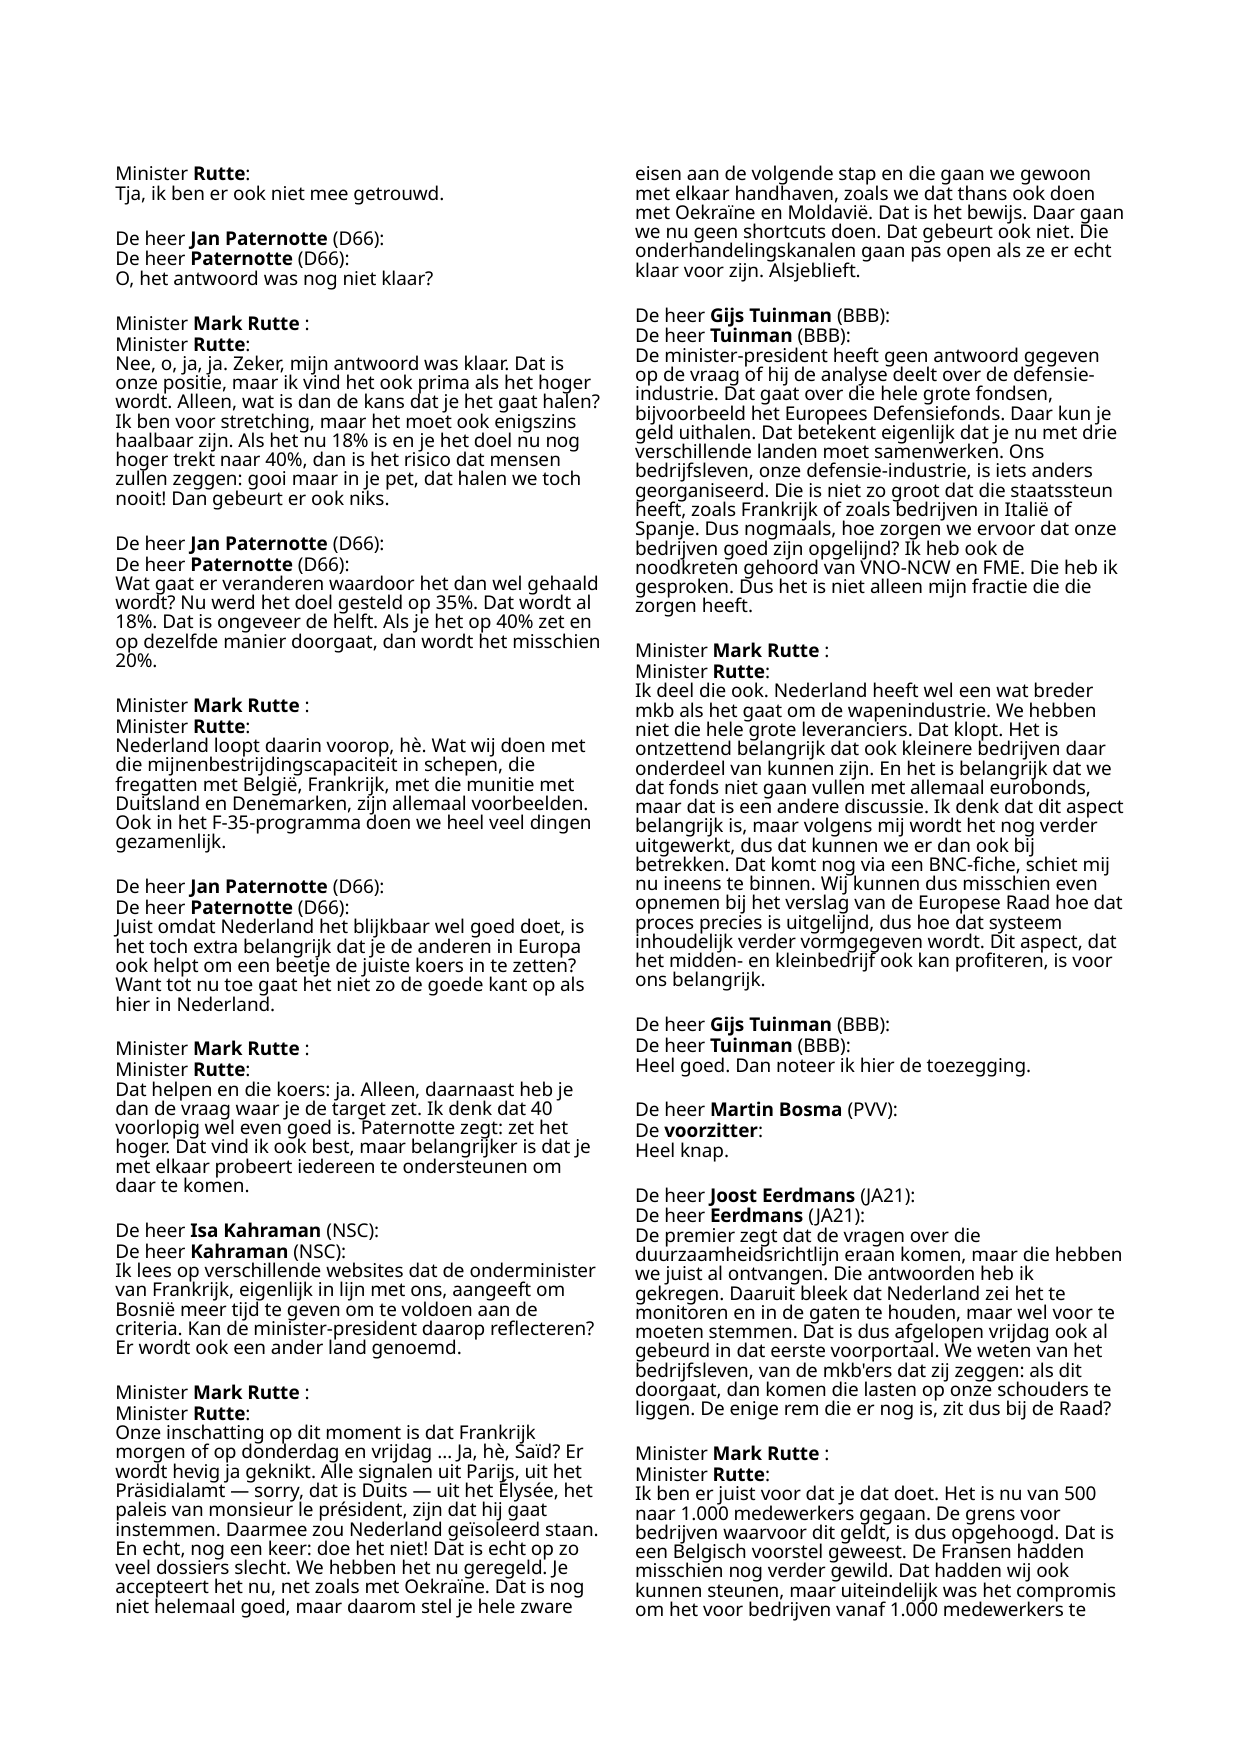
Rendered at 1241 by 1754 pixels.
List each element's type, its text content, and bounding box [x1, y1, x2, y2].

text O, het antwoord was nog niet klaar? [115, 270, 605, 289]
text Ik lees op verschillende websites dat de onderminister van Frankrijk, eigenlijk in lijn met ons, aangeeft om Bosnië meer tijd te geven om te voldoen aan de criteria. Kan de minister-president daarop reflecteren? Er wordt ook een ander land genoemd. [115, 1262, 605, 1358]
text De heer Joost Eerdmans (JA21): [635, 1182, 1125, 1207]
text Juist omdat Nederland het blijkbaar wel goed doet, is het toch extra belangrijk dat je de anderen in Europa ook helpt om een beetje de juiste koers in te zetten? Want tot nu toe gaat het niet zo de goede kant op als hier in Nederland. [115, 918, 605, 1015]
text De heer Tuinman (BBB): [635, 1037, 1125, 1057]
text De heer Kahraman (NSC): [115, 1243, 605, 1262]
text Minister Rutte: [115, 336, 605, 355]
text Minister Mark Rutte : [115, 1036, 605, 1061]
text Minister Rutte: [115, 718, 605, 737]
text De heer Tuinman (BBB): [635, 327, 1125, 347]
text De minister-president heeft geen antwoord gegeven op de vraag of hij de analyse deelt over de defensie-industrie. Dat gaat over die hele grote fondsen, bijvoorbeeld het Europees Defensiefonds. Daar kun je geld uithalen. Dat betekent eigenlijk dat je nu met drie verschillende landen moet samenwerken. Ons bedrijfsleven, onze defensie-industrie, is iets anders georganiseerd. Die is niet zo groot dat die staatssteun heeft, zoals Frankrijk of zoals bedrijven in Italië of Spanje. Dus nogmaals, hoe zorgen we ervoor dat onze bedrijven goed zijn opgelijnd? Ik heb ook de noodkreten gehoord van VNO-NCW en FME. Die heb ik gesproken. Dus het is niet alleen mijn fractie die die zorgen heeft. [635, 347, 1125, 617]
text Minister Mark Rutte : [635, 637, 1125, 663]
text Ik deel die ook. Nederland heeft wel een wat breder mkb als het gaat om de wapenindustrie. We hebben niet die hele grote leveranciers. Dat klopt. Het is ontzettend belangrijk dat ook kleinere bedrijven daar onderdeel van kunnen zijn. En het is belangrijk dat we dat fonds niet gaan vullen met allemaal eurobonds, maar dat is een andere discussie. Ik denk dat dit aspect belangrijk is, maar volgens mij wordt het nog verder uitgewerkt, dus dat kunnen we er dan ook bij betrekken. Dat komt nog via een BNC-fiche, schiet mij nu ineens te binnen. Wij kunnen dus misschien even opnemen bij het verslag van de Europese Raad hoe dat proces precies is uitgelijnd, dus hoe dat systeem inhoudelijk verder vormgegeven wordt. Dit aspect, dat het midden- en kleinbedrijf ook kan profiteren, is voor ons belangrijk. [635, 682, 1125, 991]
text De heer Paternotte (D66): [115, 250, 605, 270]
text Minister Mark Rutte : [115, 692, 605, 718]
text De heer Jan Paternotte (D66): [115, 225, 605, 250]
text De heer Jan Paternotte (D66): [115, 530, 605, 556]
text Nederland loopt daarin voorop, hè. Wat wij doen met die mijnenbestrijdingscapaciteit in schepen, die fregatten met België, Frankrijk, met die munitie met Duitsland en Denemarken, zijn allemaal voorbeelden. Ook in het F-35-programma doen we heel veel dingen gezamenlijk. [115, 737, 605, 853]
text Dat helpen en die koers: ja. Alleen, daarnaast heb je dan de vraag waar je de target zet. Ik denk dat 40 voorlopig wel even goed is. Paternotte zegt: zet het hoger. Dat vind ik ook best, maar belangrijker is dat je met elkaar probeert iedereen te ondersteunen om daar te komen. [115, 1081, 605, 1196]
text Heel knap. [635, 1142, 1125, 1161]
text Minister Mark Rutte : [115, 1379, 605, 1405]
text Minister Rutte: [115, 1061, 605, 1081]
text Minister Rutte: [635, 1466, 1125, 1485]
text De heer Martin Bosma (PVV): [635, 1097, 1125, 1122]
text Nee, o, ja, ja. Zeker, mijn antwoord was klaar. Dat is onze positie, maar ik vind het ook prima als het hoger wordt. Alleen, wat is dan de kans dat je het gaat halen? Ik ben voor stretching, maar het moet ook enigszins haalbaar zijn. Als het nu 18% is en je het doel nu nog hoger trekt naar 40%, dan is het risico dat mensen zullen zeggen: gooi maar in je pet, dat halen we toch nooit! Dan gebeurt er ook niks. [115, 355, 605, 509]
text De voorzitter: [635, 1122, 1125, 1142]
text De heer Eerdmans (JA21): [635, 1207, 1125, 1227]
text Minister Rutte: [635, 663, 1125, 682]
text De heer Jan Paternotte (D66): [115, 873, 605, 899]
text De heer Gijs Tuinman (BBB): [635, 1012, 1125, 1037]
text De heer Isa Kahraman (NSC): [115, 1217, 605, 1243]
text Minister Rutte: [115, 1405, 605, 1424]
text Ik ben er juist voor dat je dat doet. Het is nu van 500 naar 1.000 medewerkers gegaan. De grens voor bedrijven waarvoor dit geldt, is dus opgehoogd. Dat is een Belgisch voorstel geweest. De Fransen hadden misschien nog verder gewild. Dat hadden wij ook kunnen steunen, maar uiteindelijk was het compromis om het voor bedrijven vanaf 1.000 medewerkers te [635, 1485, 1125, 1620]
text De heer Paternotte (D66): [115, 899, 605, 918]
text Minister Mark Rutte : [635, 1440, 1125, 1466]
text Wat gaat er veranderen waardoor het dan wel gehaald wordt? Nu werd het doel gesteld op 35%. Dat wordt al 18%. Dat is ongeveer de helft. Als je het op 40% zet en op dezelfde manier doorgaat, dan wordt het misschien 20%. [115, 575, 605, 671]
text De premier zegt dat de vragen over die duurzaamheidsrichtlijn eraan komen, maar die hebben we juist al ontvangen. Die antwoorden heb ik gekregen. Daaruit bleek dat Nederland zei het te monitoren en in de gaten te houden, maar wel voor te moeten stemmen. Dat is dus afgelopen vrijdag ook al gebeurd in dat eerste voorportaal. We weten van het bedrijfsleven, van de mkb'ers dat zij zeggen: als dit doorgaat, dan komen die lasten op onze schouders te liggen. De enige rem die er nog is, zit dus bij de Raad? [635, 1227, 1125, 1419]
text De heer Paternotte (D66): [115, 556, 605, 575]
text Tja, ik ben er ook niet mee getrouwd. [115, 184, 605, 204]
text Heel goed. Dan noteer ik hier de toezegging. [635, 1057, 1125, 1076]
text eisen aan de volgende stap en die gaan we gewoon met elkaar handhaven, zoals we dat thans ook doen met Oekraïne en Moldavië. Dat is het bewijs. Daar gaan we nu geen shortcuts doen. Dat gebeurt ook niet. Die onderhandelingskanalen gaan pas open als ze er echt klaar voor zijn. Alsjeblieft. [635, 165, 1125, 281]
text De heer Gijs Tuinman (BBB): [635, 302, 1125, 327]
text Minister Mark Rutte : [115, 310, 605, 336]
text Minister Rutte: [115, 165, 605, 184]
text Onze inschatting op dit moment is dat Frankrijk morgen of op donderdag en vrijdag … Ja, hè, Saïd? Er wordt hevig ja geknikt. Alle signalen uit Parijs, uit het Präsidialamt — sorry, dat is Duits — uit het Élysée, het paleis van monsieur le président, zijn dat hij gaat instemmen. Daarmee zou Nederland geïsoleerd staan. En echt, nog een keer: doe het niet! Dat is echt op zo veel dossiers slecht. We hebben het nu geregeld. Je accepteert het nu, net zoals met Oekraïne. Dat is nog niet helemaal goed, maar daarom stel je hele zware [115, 1424, 605, 1617]
